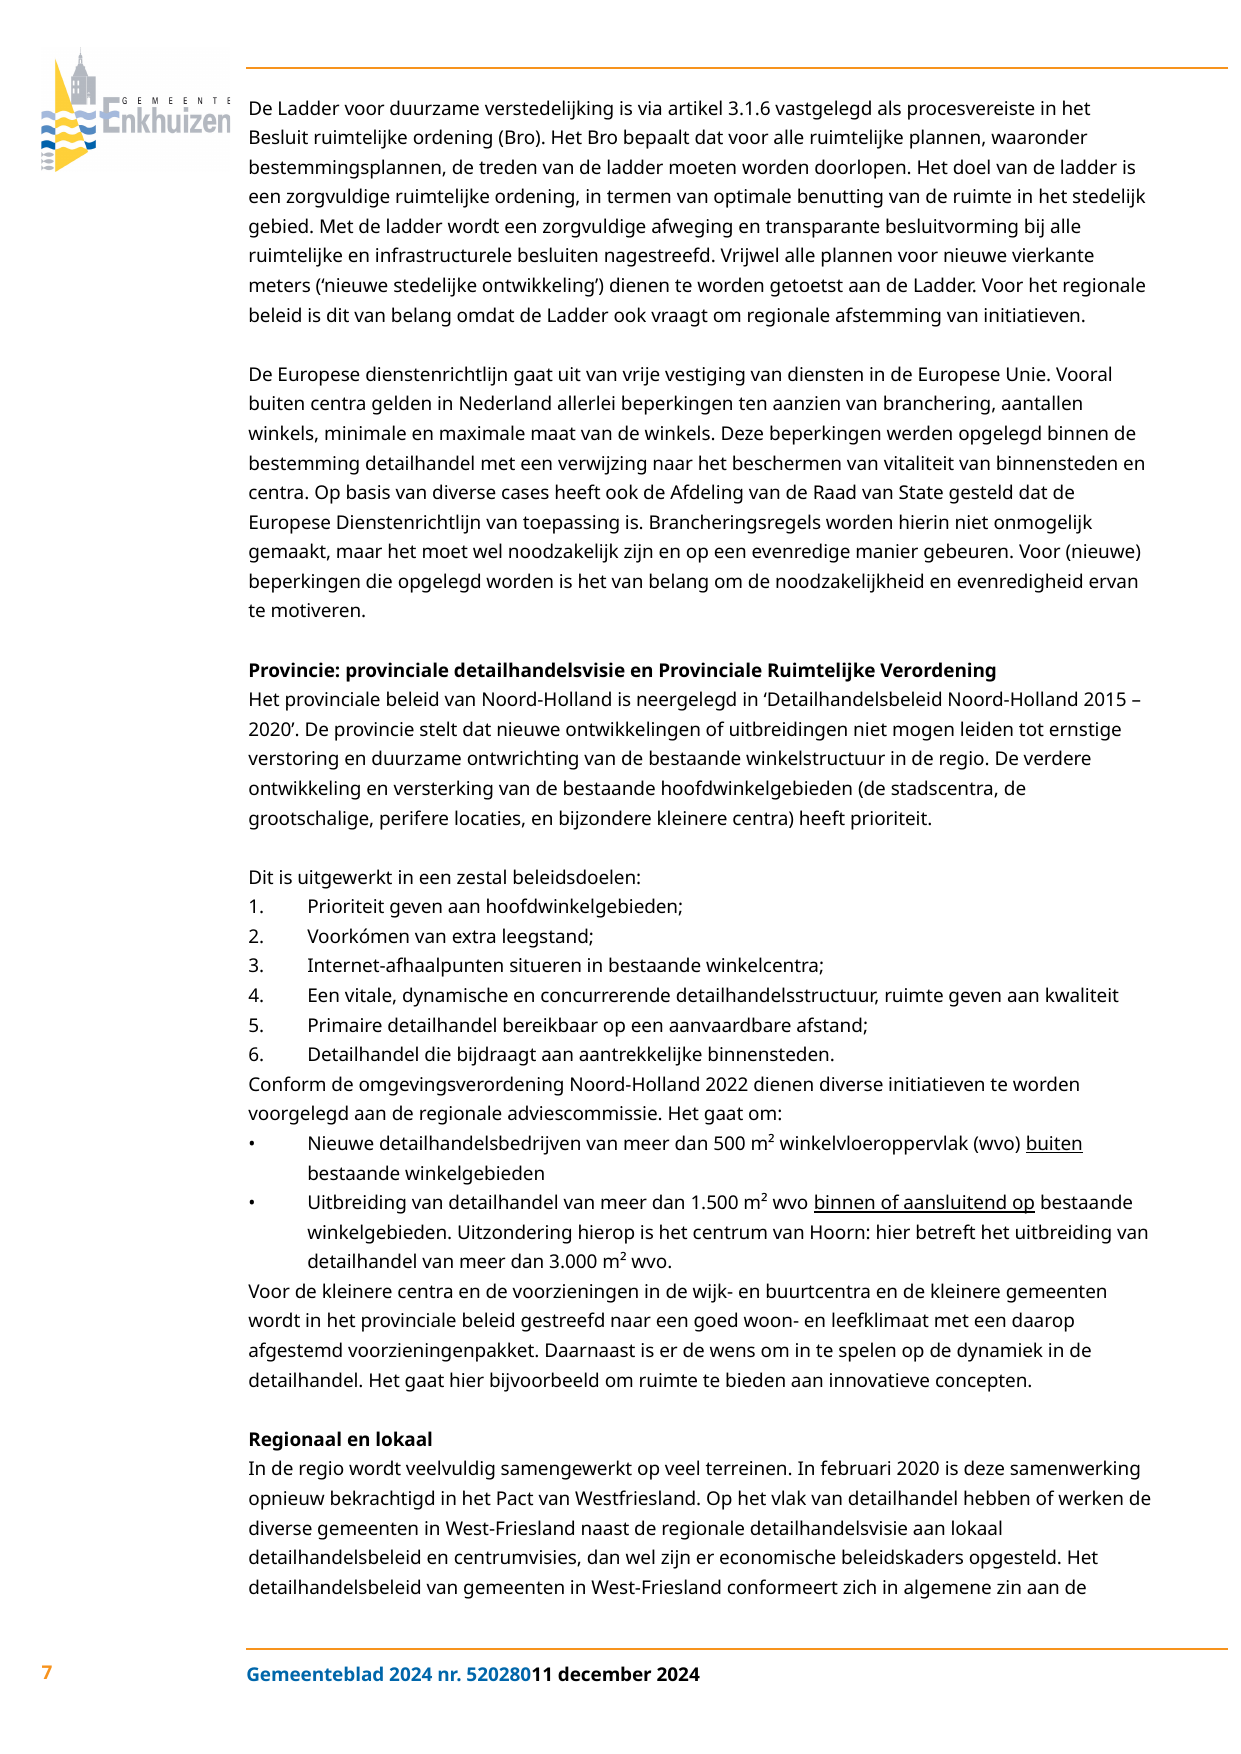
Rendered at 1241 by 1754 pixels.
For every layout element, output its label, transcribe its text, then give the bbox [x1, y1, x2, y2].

text Voor de kleinere centra en de voorzieningen in de wijk- en buurtcentra en de kleinere gemeenten wordt in het provinciale beleid gestreefd naar een goed woon- en leefklimaat met een daarop afgestemd voorzieningenpakket. Daarnaast is er de wens om in te spelen op de dynamiek in de detailhandel. Het gaat hier bijvoorbeeld om ruimte te bieden aan innovatieve concepten. [248, 1278, 1152, 1393]
list Voorkómen van extra leegstand; [248, 923, 1152, 949]
list Internet-afhaalpunten situeren in bestaande winkelcentra; [248, 953, 1152, 978]
list Uitbreiding van detailhandel van meer dan 1.500 m² wvo binnen of aansluitend op bestaande winkelgebieden. Uitzondering hierop is het centrum van Hoorn: hier betreft het uitbreiding van detailhandel van meer dan 3.000 m² wvo. [248, 1189, 1152, 1274]
text De Europese dienstenrichtlijn gaat uit van vrije vestiging van diensten in de Europese Unie. Vooral buiten centra gelden in Nederland allerlei beperkingen ten aanzien van branchering, aantallen winkels, minimale en maximale maat van de winkels. Deze beperkingen werden opgelegd binnen de bestemming detailhandel met een verwijzing naar het beschermen van vitaliteit van binnensteden en centra. Op basis van diverse cases heeft ook de Afdeling van de Raad van State gesteld dat de Europese Dienstenrichtlijn van toepassing is. Brancheringsregels worden hierin niet onmogelijk gemaakt, maar het moet wel noodzakelijk zijn en op een evenredige manier gebeuren. Voor (nieuwe) beperkingen die opgelegd worden is het van belang om de noodzakelijkheid en evenredigheid ervan te motiveren. [248, 361, 1152, 623]
picture [41, 47, 231, 172]
text Conform de omgevingsverordening Noord-Holland 2022 dienen diverse initiatieven te worden voorgelegd aan de regionale adviescommissie. Het gaat om: [248, 1071, 1152, 1126]
list Primaire detailhandel bereikbaar op een aanvaardbare afstand; [248, 1012, 1152, 1038]
text In de regio wordt veelvuldig samengewerkt op veel terreinen. In februari 2020 is deze samenwerking opnieuw bekrachtigd in het Pact van Westfriesland. Op het vlak van detailhandel hebben of werken de diverse gemeenten in West-Friesland naast de regionale detailhandelsvisie aan lokaal detailhandelsbeleid en centrumvisies, dan wel zijn er economische beleidskaders opgesteld. Het detailhandelsbeleid van gemeenten in West-Friesland conformeert zich in algemene zin aan de [248, 1456, 1152, 1600]
list Een vitale, dynamische en concurrerende detailhandelsstructuur, ruimte geven aan kwaliteit [248, 982, 1152, 1008]
list Detailhandel die bijdraagt aan aantrekkelijke binnensteden. [248, 1041, 1152, 1067]
text Regionaal en lokaal [248, 1426, 1152, 1452]
text De Ladder voor duurzame verstedelijking is via artikel 3.1.6 vastgelegd als procesvereiste in het Besluit ruimtelijke ordening (Bro). Het Bro bepaalt dat voor alle ruimtelijke plannen, waaronder bestemmingsplannen, de treden van de ladder moeten worden doorlopen. Het doel van de ladder is een zorgvuldige ruimtelijke ordening, in termen van optimale benutting van de ruimte in het stedelijk gebied. Met de ladder wordt een zorgvuldige afweging en transparante besluitvorming bij alle ruimtelijke en infrastructurele besluiten nagestreefd. Vrijwel alle plannen voor nieuwe vierkante meters (‘nieuwe stedelijke ontwikkeling’) dienen te worden getoetst aan de Ladder. Voor het regionale beleid is dit van belang omdat de Ladder ook vraagt om regionale afstemming van initiatieven. [248, 95, 1152, 328]
list Nieuwe detailhandelsbedrijven van meer dan 500 m² winkelvloeroppervlak (wvo) buiten bestaande winkelgebieden [248, 1130, 1152, 1186]
list Prioriteit geven aan hoofdwinkelgebieden; [248, 893, 1152, 919]
text Provincie: provinciale detailhandelsvisie en Provinciale Ruimtelijke Verordening [248, 657, 1152, 683]
text Dit is uitgewerkt in een zestal beleidsdoelen: [248, 864, 1152, 890]
text Het provinciale beleid van Noord-Holland is neergelegd in ‘Detailhandelsbeleid Noord-Holland 2015 – 2020’. De provincie stelt dat nieuwe ontwikkelingen of uitbreidingen niet mogen leiden tot ernstige verstoring en duurzame ontwrichting van de bestaande winkelstructuur in de regio. De verdere ontwikkeling en versterking van de bestaande hoofdwinkelgebieden (de stadscentra, de grootschalige, perifere locaties, en bijzondere kleinere centra) heeft prioriteit. [248, 686, 1152, 831]
